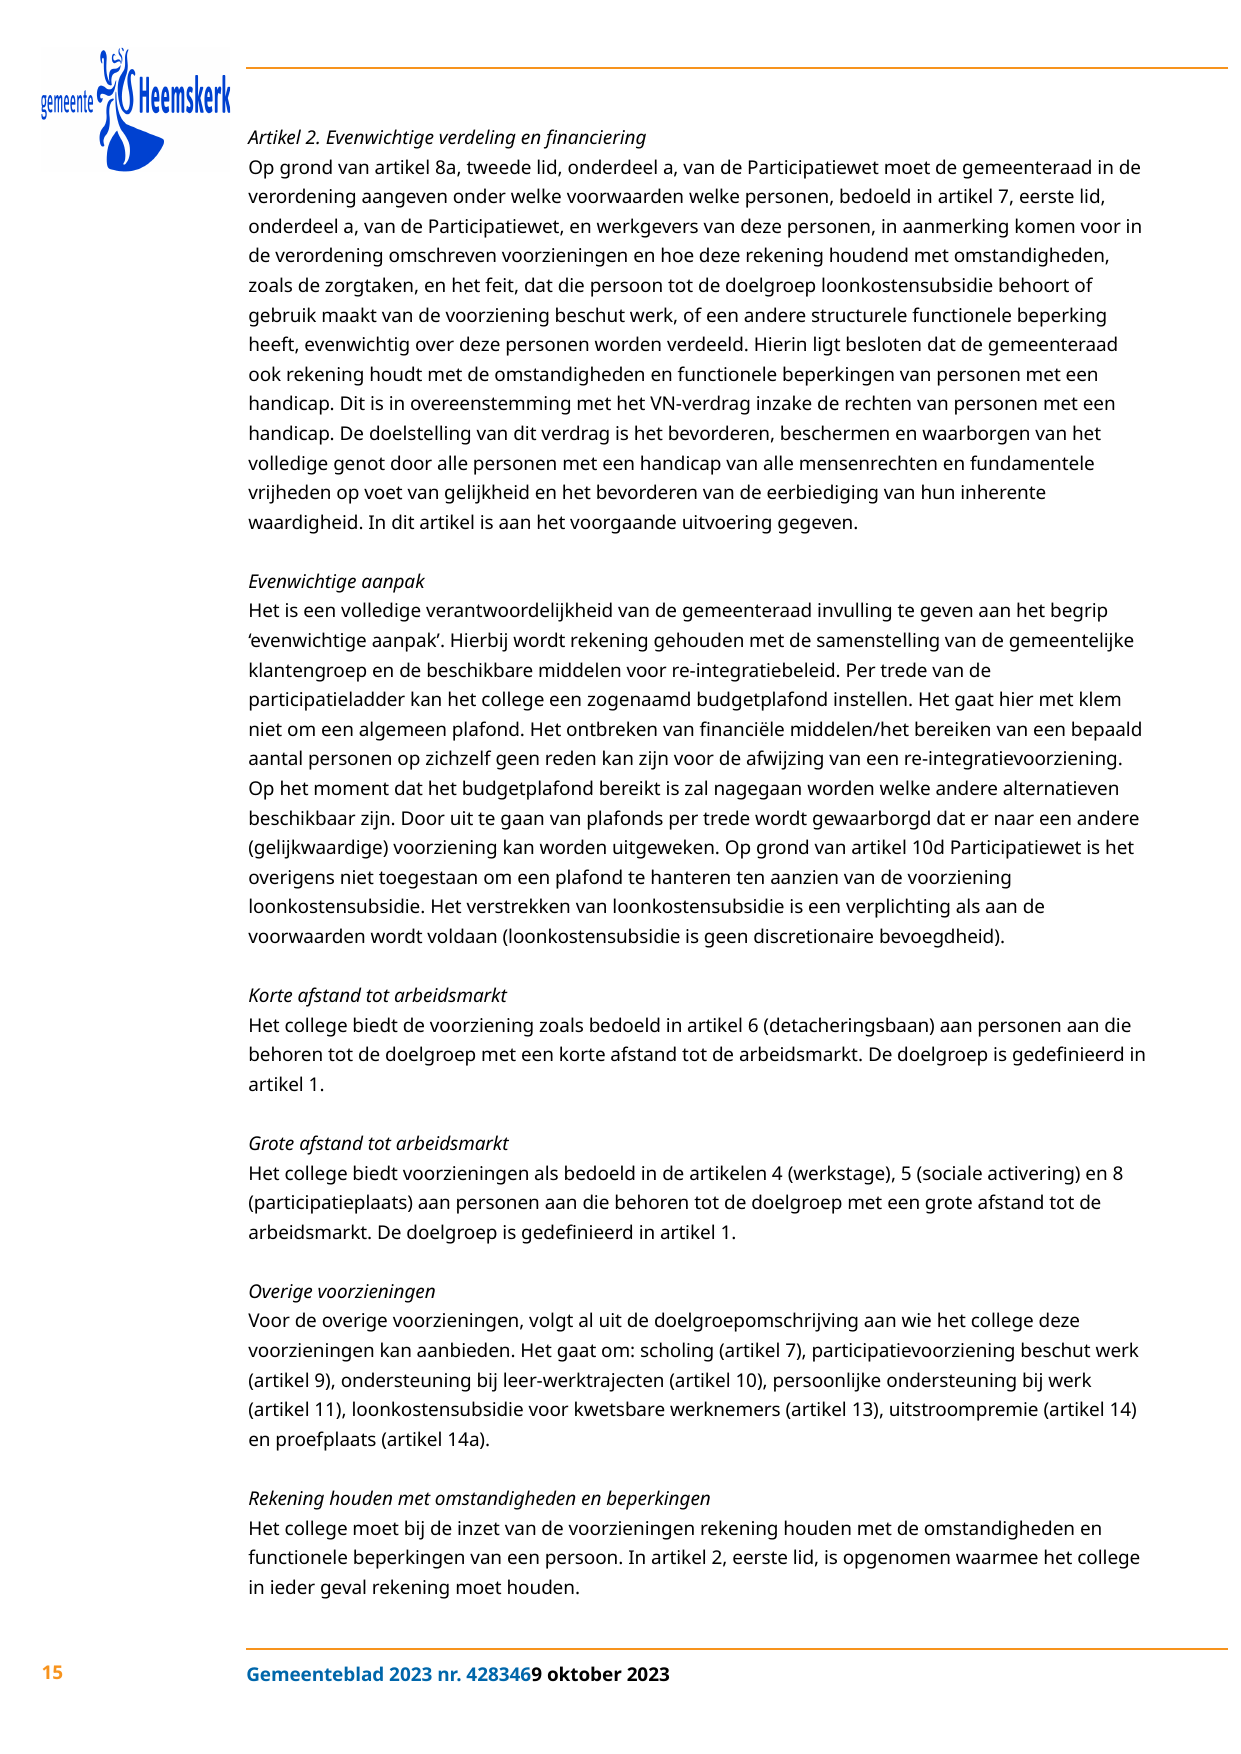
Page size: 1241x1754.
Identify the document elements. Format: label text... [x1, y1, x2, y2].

text Voor de overige voorzieningen, volgt al uit de doelgroepomschrijving aan wie het college deze voorzieningen kan aanbieden. Het gaat om: scholing (artikel 7), participatievoorziening beschut werk (artikel 9), ondersteuning bij leer-werktrajecten (artikel 10), persoonlijke ondersteuning bij werk (artikel 11), loonkostensubsidie voor kwetsbare werknemers (artikel 13), uitstroompremie (artikel 14) en proefplaats (artikel 14a). [248, 1308, 1152, 1452]
text Korte afstand tot arbeidsmarkt [248, 982, 1152, 1008]
text Het college biedt voorzieningen als bedoeld in de artikelen 4 (werkstage), 5 (sociale activering) en 8 (participatieplaats) aan personen aan die behoren tot de doelgroep met een grote afstand tot de arbeidsmarkt. De doelgroep is gedefinieerd in artikel 1. [248, 1160, 1152, 1245]
text Het is een volledige verantwoordelijkheid van de gemeenteraad invulling te geven aan het begrip ‘evenwichtige aanpak’. Hierbij wordt rekening gehouden met de samenstelling van de gemeentelijke klantengroep en de beschikbare middelen voor re-integratiebeleid. Per trede van de participatieladder kan het college een zogenaamd budgetplafond instellen. Het gaat hier met klem niet om een algemeen plafond. Het ontbreken van financiële middelen/het bereiken van een bepaald aantal personen op zichzelf geen reden kan zijn voor de afwijzing van een re-integratievoorziening. Op het moment dat het budgetplafond bereikt is zal nagegaan worden welke andere alternatieven beschikbaar zijn. Door uit te gaan van plafonds per trede wordt gewaarborgd dat er naar een andere (gelijkwaardige) voorziening kan worden uitgeweken. Op grond van artikel 10d Participatiewet is het overigens niet toegestaan om een plafond te hanteren ten aanzien van de voorziening loonkostensubsidie. Het verstrekken van loonkostensubsidie is een verplichting als aan de voorwaarden wordt voldaan (loonkostensubsidie is geen discretionaire bevoegdheid). [248, 598, 1152, 949]
text Evenwichtige aanpak [248, 568, 1152, 594]
text Op grond van artikel 8a, tweede lid, onderdeel a, van de Participatiewet moet de gemeenteraad in de verordening aangeven onder welke voorwaarden welke personen, bedoeld in artikel 7, eerste lid, onderdeel a, van de Participatiewet, en werkgevers van deze personen, in aanmerking komen voor in de verordening omschreven voorzieningen en hoe deze rekening houdend met omstandigheden, zoals de zorgtaken, en het feit, dat die persoon tot de doelgroep loonkostensubsidie behoort of gebruik maakt van de voorziening beschut werk, of een andere structurele functionele beperking heeft, evenwichtig over deze personen worden verdeeld. Hierin ligt besloten dat de gemeenteraad ook rekening houdt met de omstandigheden en functionele beperkingen van personen met een handicap. Dit is in overeenstemming met het VN-verdrag inzake de rechten van personen met een handicap. De doelstelling van dit verdrag is het bevorderen, beschermen en waarborgen van het volledige genot door alle personen met een handicap van alle mensenrechten en fundamentele vrijheden op voet van gelijkheid en het bevorderen van de eerbiediging van hun inherente waardigheid. In dit artikel is aan het voorgaande uitvoering gegeven. [248, 154, 1152, 535]
text Artikel 2. Evenwichtige verdeling en financiering [248, 124, 1152, 150]
text Het college moet bij de inzet van de voorzieningen rekening houden met de omstandigheden en functionele beperkingen van een persoon. In artikel 2, eerste lid, is opgenomen waarmee het college in ieder geval rekening moet houden. [248, 1515, 1152, 1600]
text Het college biedt de voorziening zoals bedoeld in artikel 6 (detacheringsbaan) aan personen aan die behoren tot de doelgroep met een korte afstand tot de arbeidsmarkt. De doelgroep is gedefinieerd in artikel 1. [248, 1012, 1152, 1097]
text Rekening houden met omstandigheden en beperkingen [248, 1485, 1152, 1511]
picture [41, 47, 231, 172]
text Overige voorzieningen [248, 1278, 1152, 1304]
text Grote afstand tot arbeidsmarkt [248, 1130, 1152, 1156]
